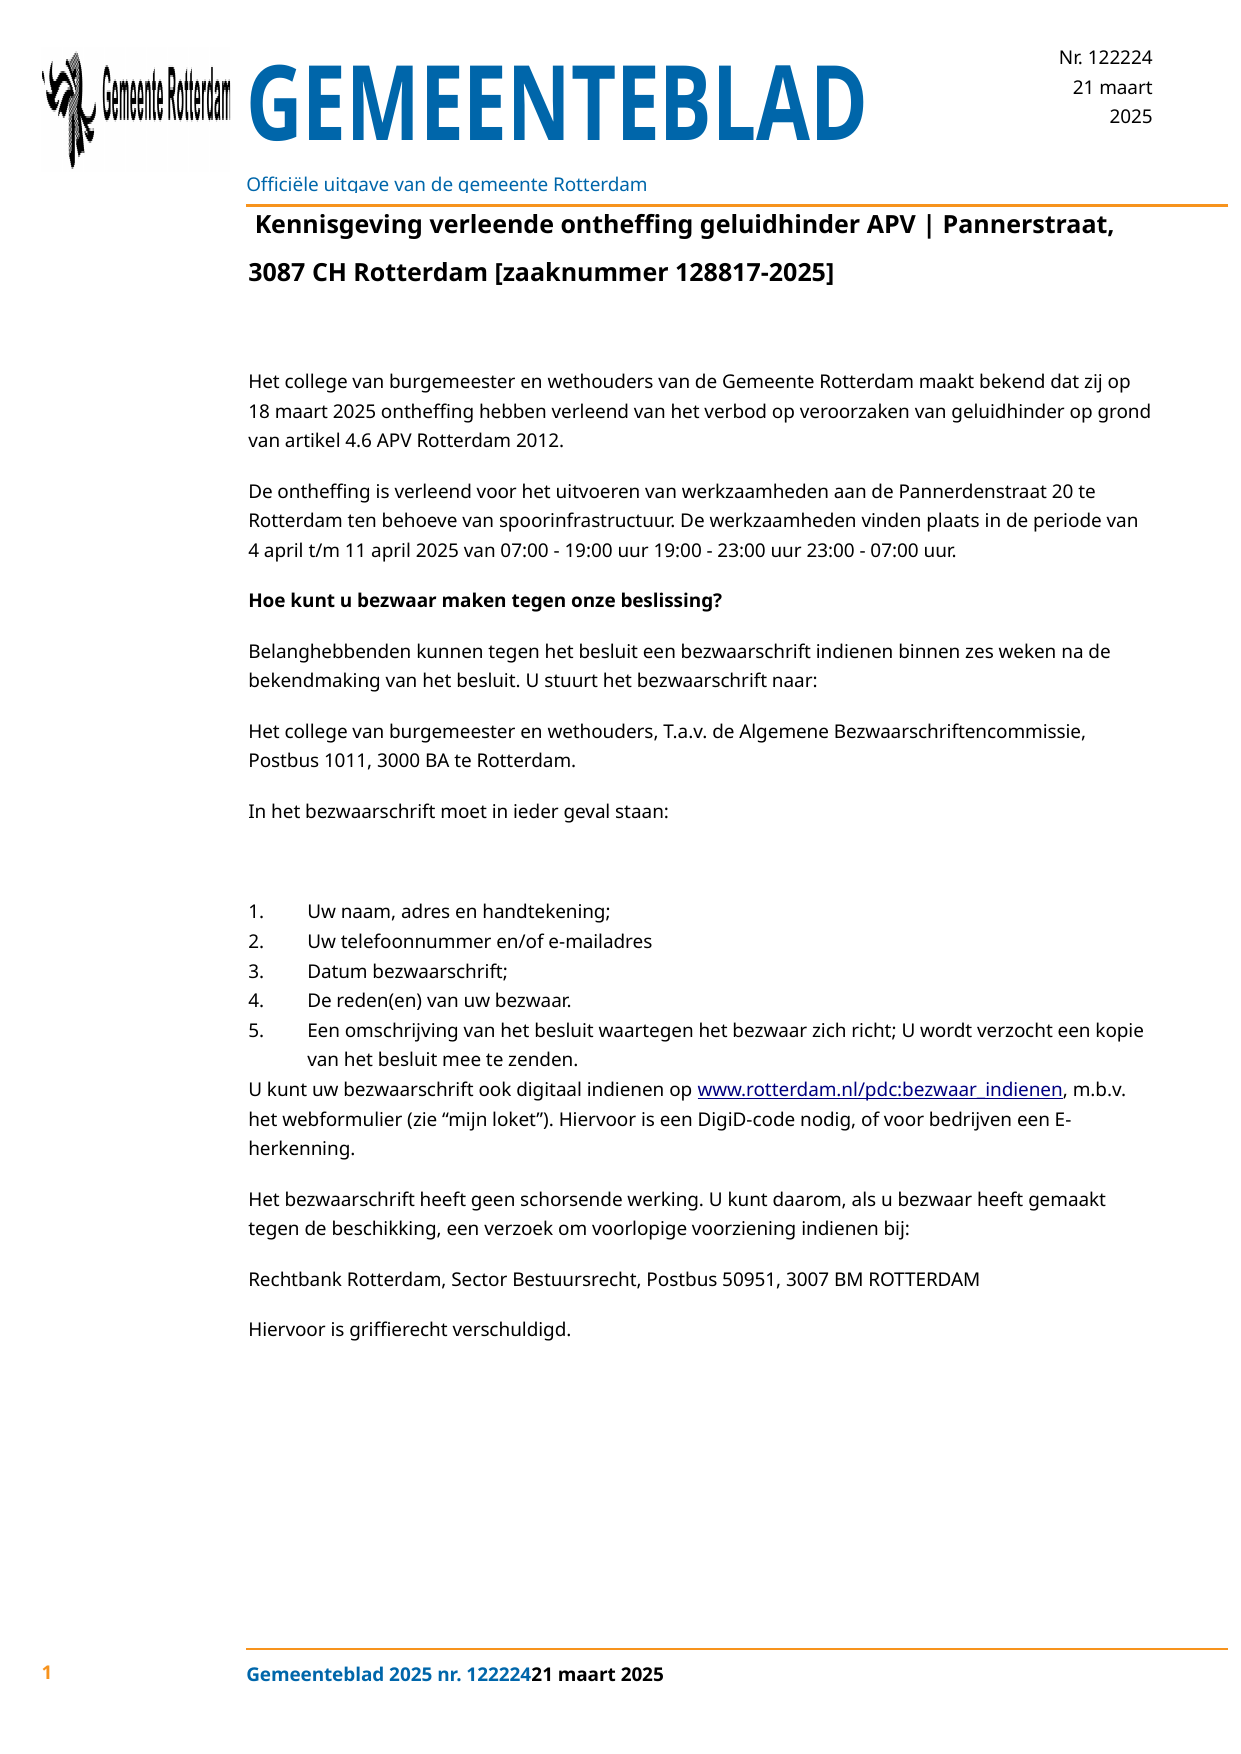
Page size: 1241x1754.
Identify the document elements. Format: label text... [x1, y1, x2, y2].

list Een omschrijving van het besluit waartegen het bezwaar zich richt; U wordt verzocht een kopie van het besluit mee te zenden. [248, 1017, 1152, 1072]
text Rechtbank Rotterdam, Sector Bestuursrecht, Postbus 50951, 3007 BM ROTTERDAM [248, 1266, 1152, 1292]
text Het bezwaarschrift heeft geen schorsende werking. U kunt daarom, als u bezwaar heeft gemaakt tegen de beschikking, een verzoek om voorlopige voorziening indienen bij: [248, 1186, 1152, 1241]
text Belanghebbenden kunnen tegen het besluit een bezwaarschrift indienen binnen zes weken na de bekendmaking van het besluit. U stuurt het bezwaarschrift naar: [248, 638, 1152, 693]
text In het bezwaarschrift moet in ieder geval staan: [248, 798, 1152, 824]
text De ontheffing is verleend voor het uitvoeren van werkzaamheden aan de Pannerdenstraat 20 te Rotterdam ten behoeve van spoorinfrastructuur. De werkzaamheden vinden plaats in de periode van 4 april t/m 11 april 2025 van 07:00 - 19:00 uur 19:00 - 23:00 uur 23:00 - 07:00 uur. [248, 478, 1152, 563]
list Uw telefoonnummer en/of e-mailadres [248, 928, 1152, 954]
list Uw naam, adres en handtekening; [248, 899, 1152, 924]
list De reden(en) van uw bezwaar. [248, 987, 1152, 1013]
text U kunt uw bezwaarschrift ook digitaal indienen op www.rotterdam.nl/pdc:bezwaar_indienen, m.b.v. het webformulier (zie “mijn loket”). Hiervoor is een DigiD-code nodig, of voor bedrijven een E-herkenning. [248, 1076, 1152, 1161]
text Het college van burgemeester en wethouders, T.a.v. de Algemene Bezwaarschriftencommissie, Postbus 1011, 3000 BA te Rotterdam. [248, 718, 1152, 773]
text Hoe kunt u bezwaar maken tegen onze beslissing? [248, 587, 1152, 613]
text Hiervoor is griffierecht verschuldigd. [248, 1316, 1152, 1342]
text Kennisgeving verleende ontheffing geluidhinder APV | Pannerstraat, 3087 CH Rotterdam [zaaknummer 128817-2025] [248, 207, 1152, 288]
picture [41, 47, 231, 172]
text Het college van burgemeester en wethouders van de Gemeente Rotterdam maakt bekend dat zij op 18 maart 2025 ontheffing hebben verleend van het verbod op veroorzaken van geluidhinder op grond van artikel 4.6 APV Rotterdam 2012. [248, 368, 1152, 453]
list Datum bezwaarschrift; [248, 958, 1152, 984]
